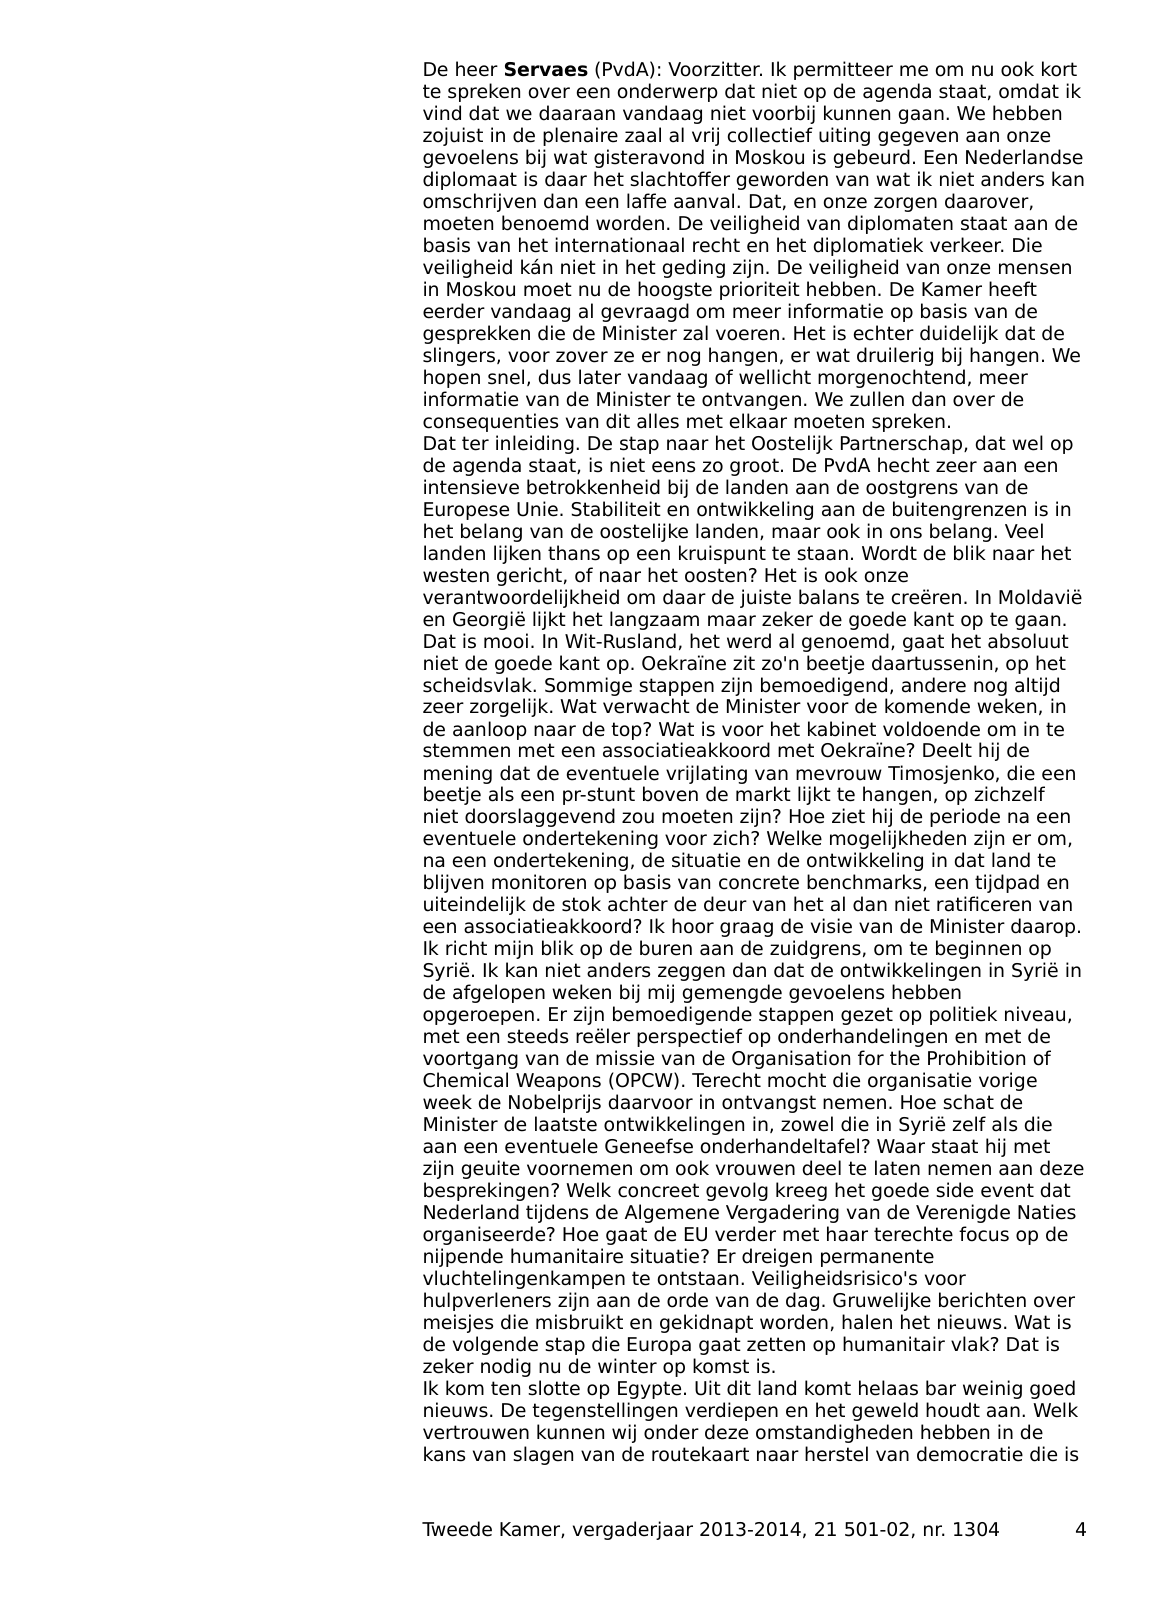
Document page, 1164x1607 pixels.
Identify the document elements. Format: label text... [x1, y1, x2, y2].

text Ik richt mijn blik op de buren aan de zuidgrens, om te beginnen op Syrië. Ik kan niet anders zeggen dan dat de ontwikkelingen in Syrië in de afgelopen weken bij mij gemengde gevoelens hebben opgeroepen. Er zijn bemoedigende stappen gezet op politiek niveau, met een steeds reëler perspectief op onderhandelingen en met de voortgang van de missie van de Organisation for the Prohibition of Chemical Weapons (OPCW). Terecht mocht die organisatie vorige week de Nobelprijs daarvoor in ontvangst nemen. Hoe schat de Minister de laatste ontwikkelingen in, zowel die in Syrië zelf als die aan een eventuele Geneefse onderhandeltafel? Waar staat hij met zijn geuite voornemen om ook vrouwen deel te laten nemen aan deze besprekingen? Welk concreet gevolg kreeg het goede side event dat Nederland tijdens de Algemene Vergadering van de Verenigde Naties organiseerde? Hoe gaat de EU verder met haar terechte focus op de nijpende humanitaire situatie? Er dreigen permanente vluchtelingenkampen te ontstaan. Veiligheidsrisico's voor hulpverleners zijn aan de orde van de dag. Gruwelijke berichten over meisjes die misbruikt en gekidnapt worden, halen het nieuws. Wat is de volgende stap die Europa gaat zetten op humanitair vlak? Dat is zeker nodig nu de winter op komst is. [422, 938, 1087, 1378]
text De heer Servaes (PvdA): Voorzitter. Ik permitteer me om nu ook kort te spreken over een onderwerp dat niet op de agenda staat, omdat ik vind dat we daaraan vandaag niet voorbij kunnen gaan. We hebben zojuist in de plenaire zaal al vrij collectief uiting gegeven aan onze gevoelens bij wat gisteravond in Moskou is gebeurd. Een Nederlandse diplomaat is daar het slachtoffer geworden van wat ik niet anders kan omschrijven dan een laffe aanval. Dat, en onze zorgen daarover, moeten benoemd worden. De veiligheid van diplomaten staat aan de basis van het internationaal recht en het diplomatiek verkeer. Die veiligheid kán niet in het geding zijn. De veiligheid van onze mensen in Moskou moet nu de hoogste prioriteit hebben. De Kamer heeft eerder vandaag al gevraagd om meer informatie op basis van de gesprekken die de Minister zal voeren. Het is echter duidelijk dat de slingers, voor zover ze er nog hangen, er wat druilerig bij hangen. We hopen snel, dus later vandaag of wellicht morgenochtend, meer informatie van de Minister te ontvangen. We zullen dan over de consequenties van dit alles met elkaar moeten spreken. [422, 59, 1087, 433]
text Dat ter inleiding. De stap naar het Oostelijk Partnerschap, dat wel op de agenda staat, is niet eens zo groot. De PvdA hecht zeer aan een intensieve betrokkenheid bij de landen aan de oostgrens van de Europese Unie. Stabiliteit en ontwikkeling aan de buitengrenzen is in het belang van de oostelijke landen, maar ook in ons belang. Veel landen lijken thans op een kruispunt te staan. Wordt de blik naar het westen gericht, of naar het oosten? Het is ook onze verantwoordelijkheid om daar de juiste balans te creëren. In Moldavië en Georgië lijkt het langzaam maar zeker de goede kant op te gaan. Dat is mooi. In Wit-Rusland, het werd al genoemd, gaat het absoluut niet de goede kant op. Oekraïne zit zo'n beetje daartussenin, op het scheidsvlak. Sommige stappen zijn bemoedigend, andere nog altijd zeer zorgelijk. Wat verwacht de Minister voor de komende weken, in de aanloop naar de top? Wat is voor het kabinet voldoende om in te stemmen met een associatieakkoord met Oekraïne? Deelt hij de mening dat de eventuele vrijlating van mevrouw Timosjenko, die een beetje als een pr-stunt boven de markt lijkt te hangen, op zichzelf niet doorslaggevend zou moeten zijn? Hoe ziet hij de periode na een eventuele ondertekening voor zich? Welke mogelijkheden zijn er om, na een ondertekening, de situatie en de ontwikkeling in dat land te blijven monitoren op basis van concrete benchmarks, een tijdpad en uiteindelijk de stok achter de deur van het al dan niet ratificeren van een associatieakkoord? Ik hoor graag de visie van de Minister daarop. [422, 433, 1087, 938]
text Ik kom ten slotte op Egypte. Uit dit land komt helaas bar weinig goed nieuws. De tegenstellingen verdiepen en het geweld houdt aan. Welk vertrouwen kunnen wij onder deze omstandigheden hebben in de kans van slagen van de routekaart naar herstel van democratie die is [422, 1378, 1087, 1466]
